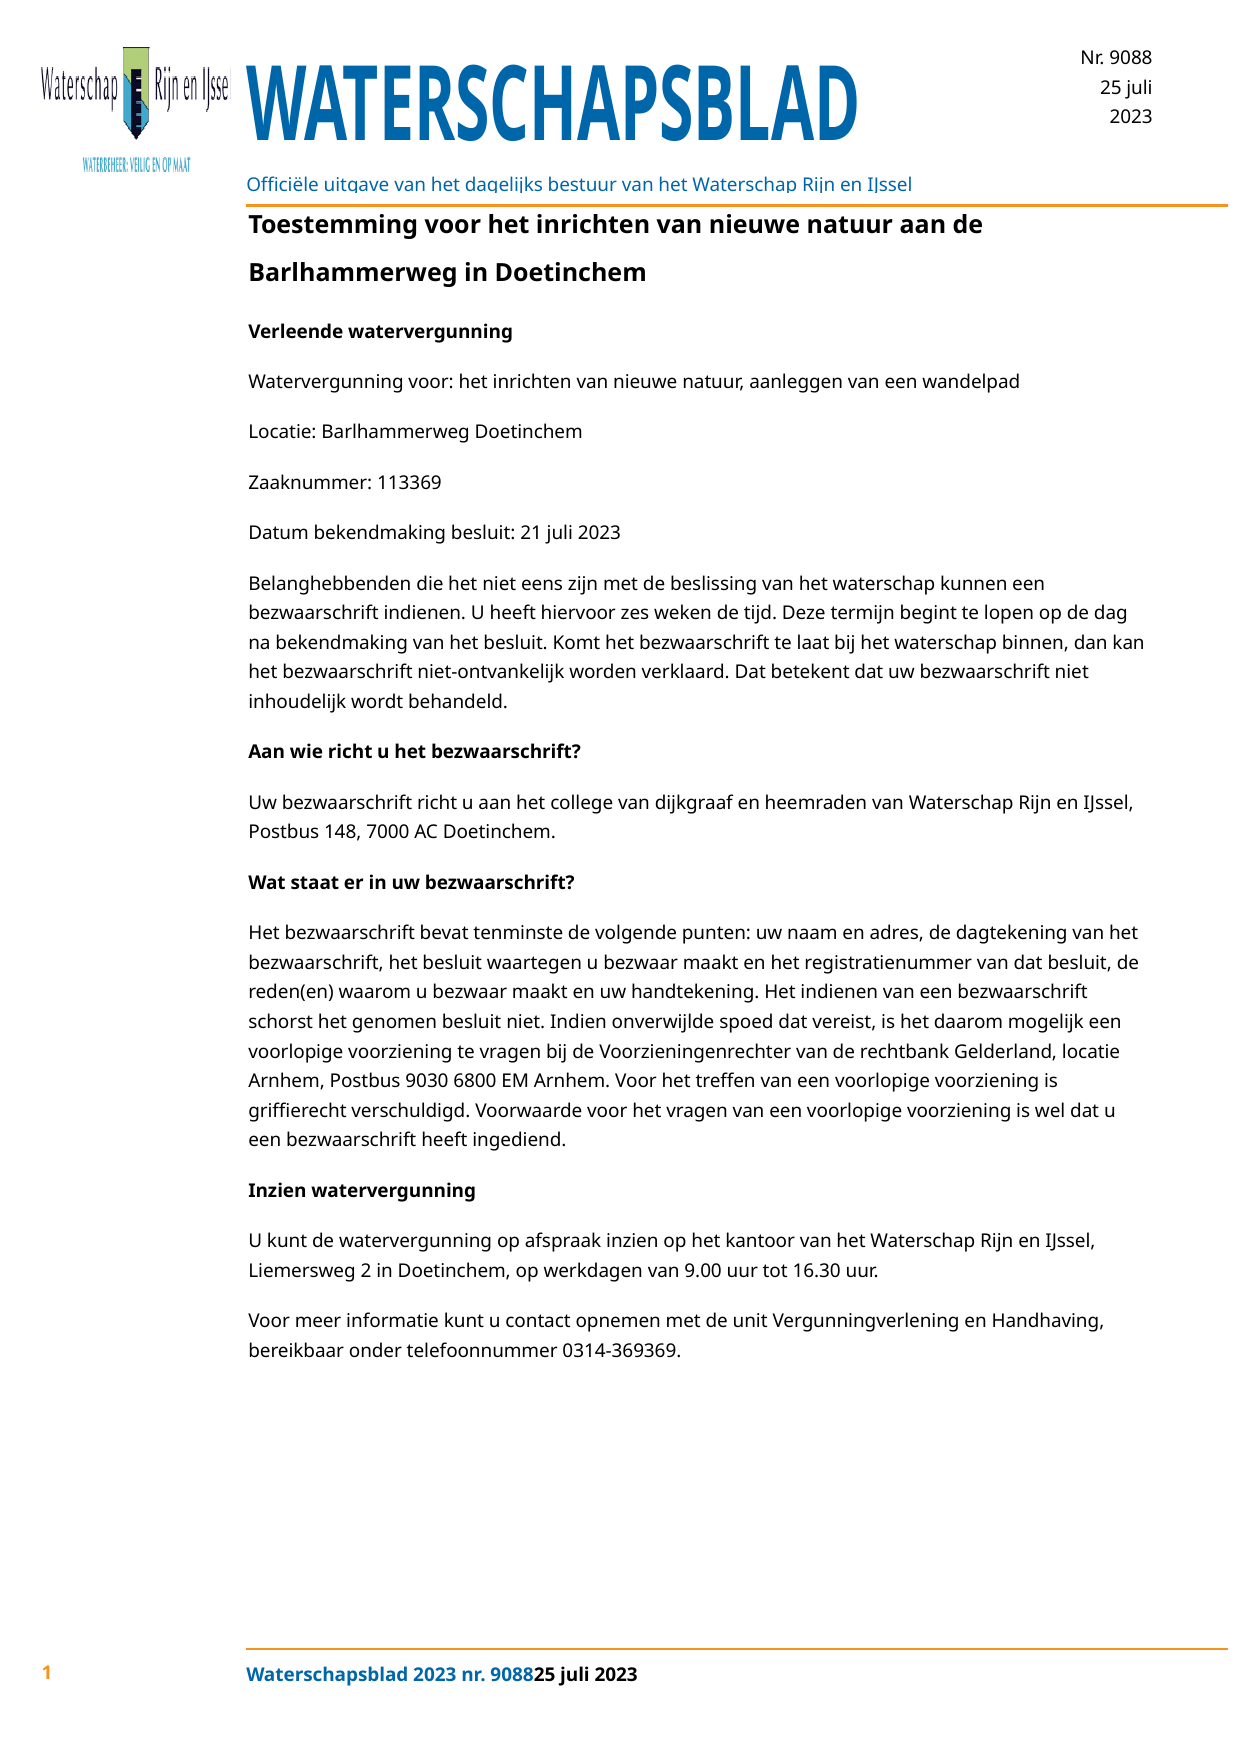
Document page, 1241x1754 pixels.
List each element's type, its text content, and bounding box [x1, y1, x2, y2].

text Belanghebbenden die het niet eens zijn met de beslissing van het waterschap kunnen een bezwaarschrift indienen. U heeft hiervoor zes weken de tijd. Deze termijn begint te lopen op de dag na bekendmaking van het besluit. Komt het bezwaarschrift te laat bij het waterschap binnen, dan kan het bezwaarschrift niet-ontvankelijk worden verklaard. Dat betekent dat uw bezwaarschrift niet inhoudelijk wordt behandeld. [248, 570, 1152, 714]
text Toestemming voor het inrichten van nieuwe natuur aan de Barlhammerweg in Doetinchem [248, 207, 1152, 288]
text Locatie: Barlhammerweg Doetinchem [248, 419, 1152, 444]
text U kunt de watervergunning op afspraak inzien op het kantoor van het Waterschap Rijn en IJssel, Liemersweg 2 in Doetinchem, op werkdagen van 9.00 uur tot 16.30 uur. [248, 1227, 1152, 1283]
text Het bezwaarschrift bevat tenminste de volgende punten: uw naam en adres, de dagtekening van het bezwaarschrift, het besluit waartegen u bezwaar maakt en het registratienummer van dat besluit, de reden(en) waarom u bezwaar maakt en uw handtekening. Het indienen van een bezwaarschrift schorst het genomen besluit niet. Indien onverwijlde spoed dat vereist, is het daarom mogelijk een voorlopige voorziening te vragen bij de Voorzieningenrechter van de rechtbank Gelderland, locatie Arnhem, Postbus 9030 6800 EM Arnhem. Voor het treffen van een voorlopige voorziening is griffierecht verschuldigd. Voorwaarde voor het vragen van een voorlopige voorziening is wel dat u een bezwaarschrift heeft ingediend. [248, 919, 1152, 1152]
text Watervergunning voor: het inrichten van nieuwe natuur, aanleggen van een wandelpad [248, 368, 1152, 394]
text Datum bekendmaking besluit: 21 juli 2023 [248, 519, 1152, 545]
text Uw bezwaarschrift richt u aan het college van dijkgraaf en heemraden van Waterschap Rijn en IJssel, Postbus 148, 7000 AC Doetinchem. [248, 789, 1152, 844]
text Zaaknummer: 113369 [248, 469, 1152, 495]
text Verleende watervergunning [248, 318, 1152, 344]
text Aan wie richt u het bezwaarschrift? [248, 739, 1152, 764]
picture [41, 47, 231, 172]
text Wat staat er in uw bezwaarschrift? [248, 869, 1152, 895]
text Voor meer informatie kunt u contact opnemen met de unit Vergunningverlening en Handhaving, bereikbaar onder telefoonnummer 0314-369369. [248, 1307, 1152, 1363]
text Inzien watervergunning [248, 1177, 1152, 1203]
